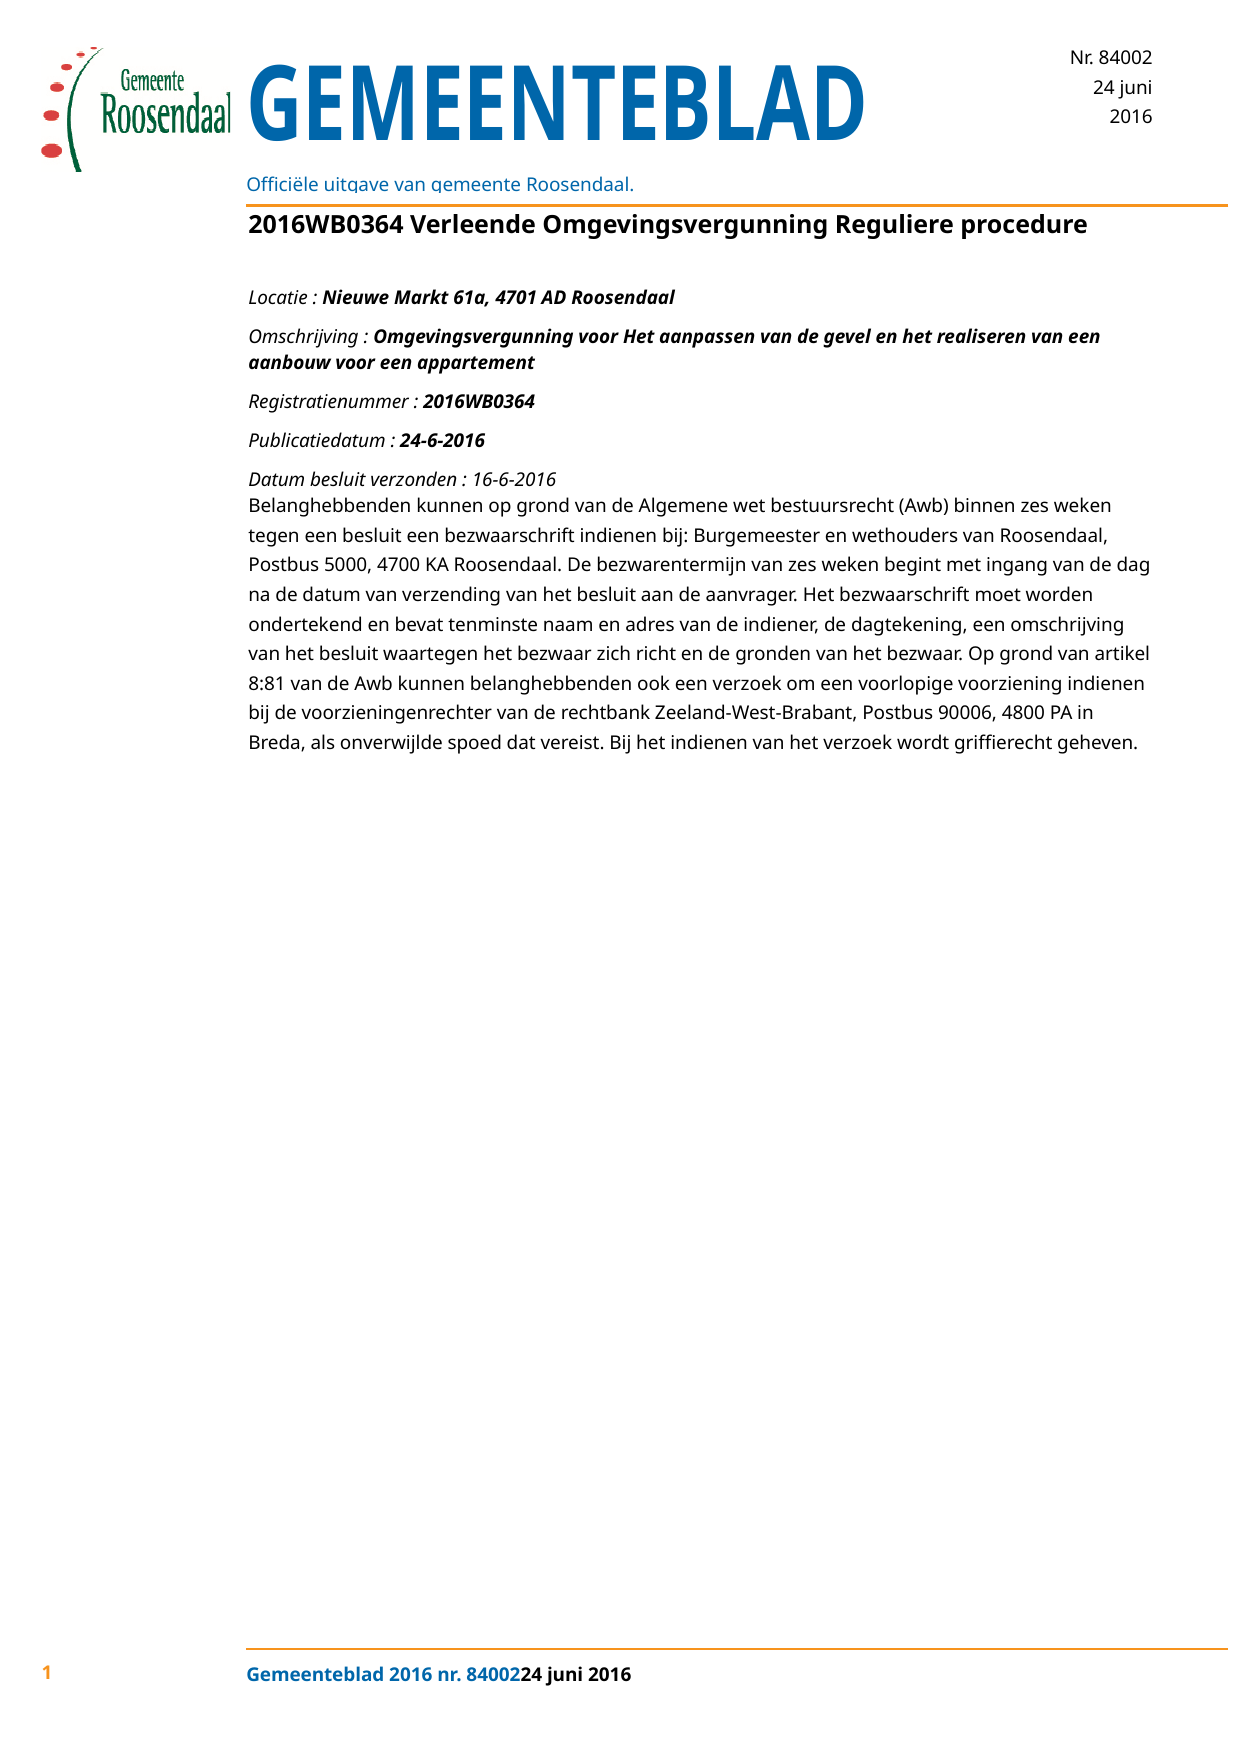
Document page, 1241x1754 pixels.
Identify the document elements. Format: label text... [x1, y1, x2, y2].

text Belanghebbenden kunnen op grond van de Algemene wet bestuursrecht (Awb) binnen zes weken tegen een besluit een bezwaarschrift indienen bij: Burgemeester en wethouders van Roosendaal, Postbus 5000, 4700 KA Roosendaal. De bezwarentermijn van zes weken begint met ingang van de dag na de datum van verzending van het besluit aan de aanvrager. Het bezwaarschrift moet worden ondertekend en bevat tenminste naam en adres van de indiener, de dagtekening, een omschrijving van het besluit waartegen het bezwaar zich richt en de gronden van het bezwaar. Op grond van artikel 8:81 van de Awb kunnen belanghebbenden ook een verzoek om een voorlopige voorziening indienen bij de voorzieningenrechter van de rechtbank Zeeland-West-Brabant, Postbus 90006, 4800 PA in Breda, als onverwijlde spoed dat vereist. Bij het indienen van het verzoek wordt griffierecht geheven. [248, 492, 1152, 755]
text 2016WB0364 Verleende Omgevingsvergunning Reguliere procedure [248, 207, 1152, 241]
picture [41, 47, 231, 172]
text Datum besluit verzonden : 16-6-2016 [248, 467, 1152, 492]
text Omschrijving : Omgevingsvergunning voor Het aanpassen van de gevel en het realiseren van een aanbouw voor een appartement [248, 323, 1152, 374]
text Publicatiedatum : 24-6-2016 [248, 427, 1152, 453]
text Registratienummer : 2016WB0364 [248, 388, 1152, 414]
text Locatie : Nieuwe Markt 61a, 4701 AD Roosendaal [248, 284, 1152, 309]
